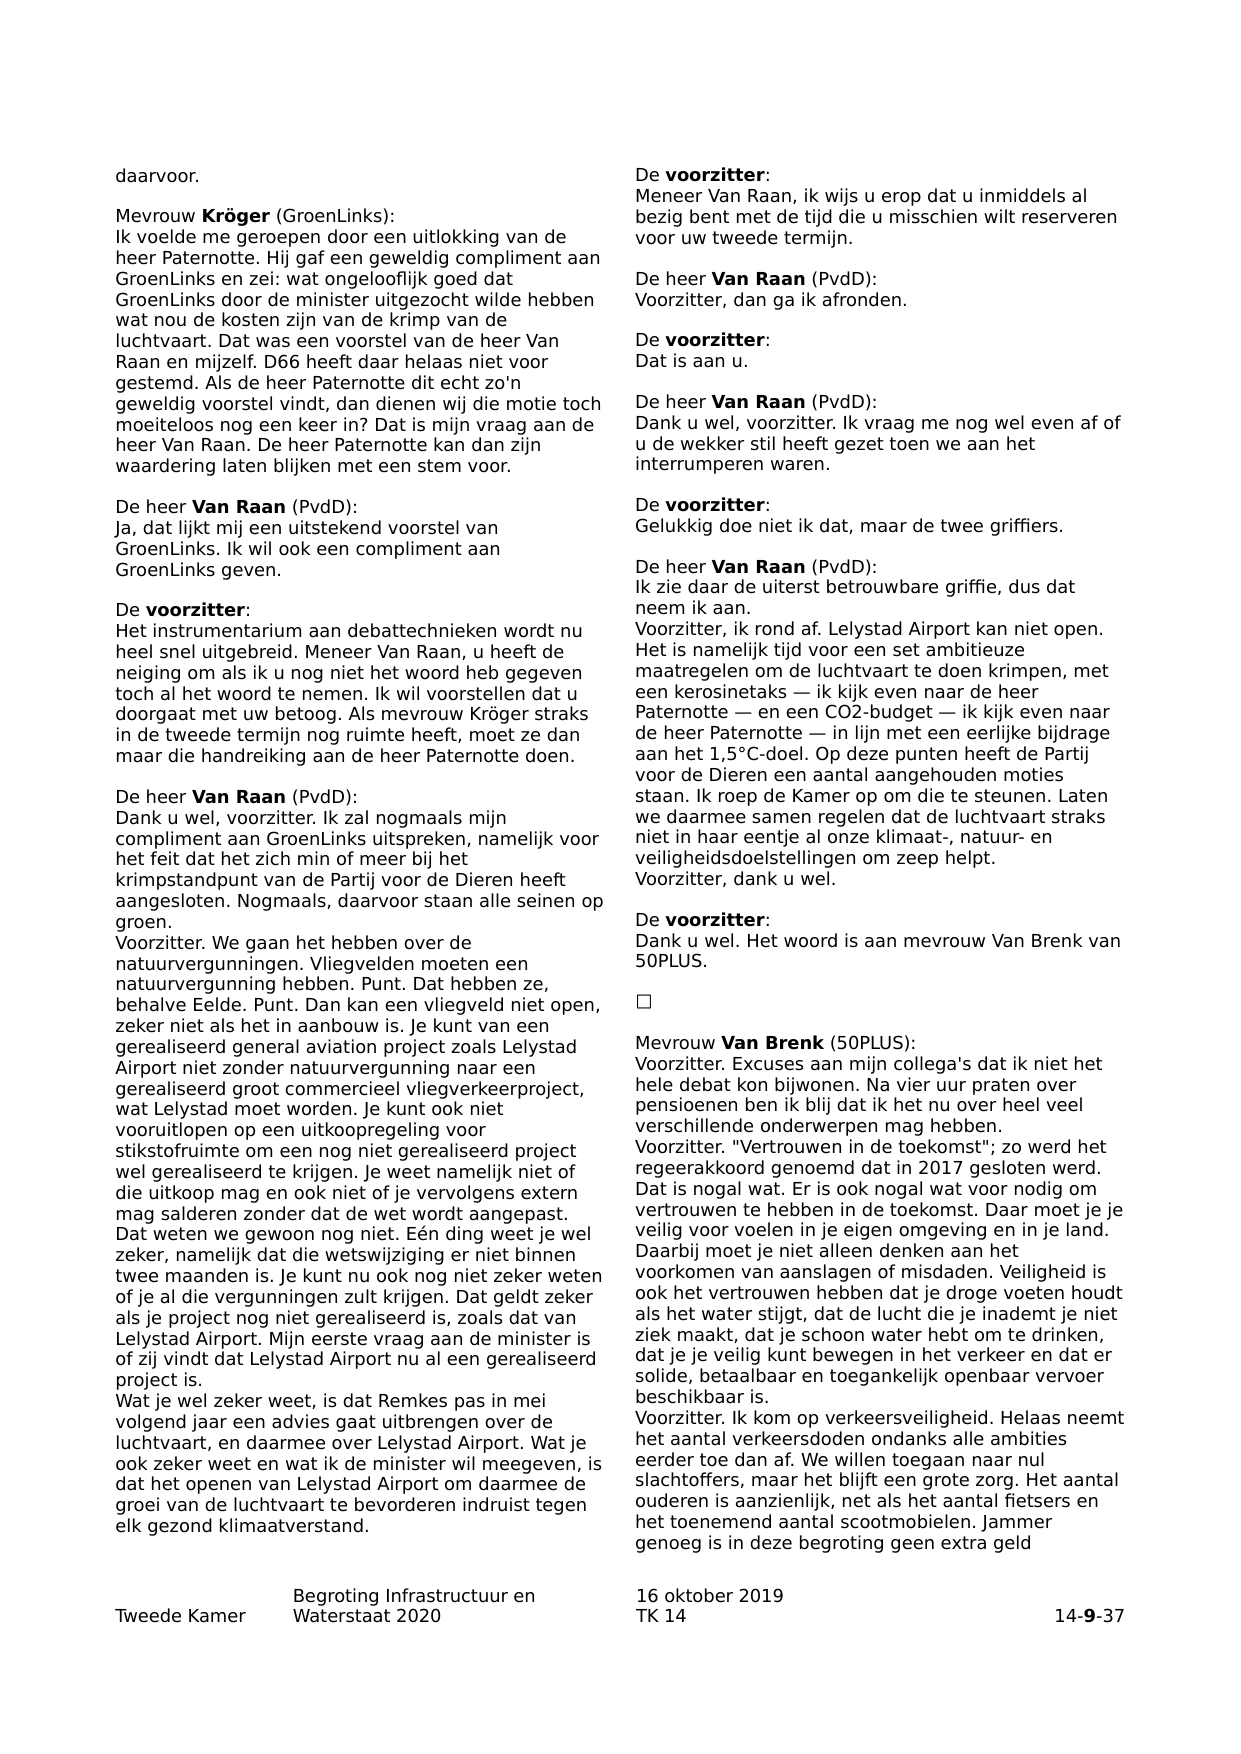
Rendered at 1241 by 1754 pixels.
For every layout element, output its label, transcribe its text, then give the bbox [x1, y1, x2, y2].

text Mevrouw Van Brenk (50PLUS): [635, 1033, 1125, 1053]
text Het instrumentarium aan debattechnieken wordt nu heel snel uitgebreid. Meneer Van Raan, u heeft de neiging om als ik u nog niet het woord heb gegeven toch al het woord te nemen. Ik wil voorstellen dat u doorgaat met uw betoog. Als mevrouw Kröger straks in de tweede termijn nog ruimte heeft, moet ze dan maar die handreiking aan de heer Paternotte doen. [115, 621, 605, 767]
text De heer Van Raan (PvdD): [115, 497, 605, 518]
text De voorzitter: [635, 330, 1125, 351]
text Dank u wel, voorzitter. Ik vraag me nog wel even af of u de wekker stil heeft gezet toen we aan het interrumperen waren. [635, 412, 1125, 475]
text Wat je wel zeker weet, is dat Remkes pas in mei volgend jaar een advies gaat uitbrengen over de luchtvaart, en daarmee over Lelystad Airport. Wat je ook zeker weet en wat ik de minister wil meegeven, is dat het openen van Lelystad Airport om daarmee de groei van de luchtvaart te bevorderen indruist tegen elk gezond klimaatverstand. [115, 1391, 605, 1537]
text Dank u wel, voorzitter. Ik zal nogmaals mijn compliment aan GroenLinks uitspreken, namelijk voor het feit dat het zich min of meer bij het krimpstandpunt van de Partij voor de Dieren heeft aangesloten. Nogmaals, daarvoor staan alle seinen op groen. [115, 807, 605, 932]
text Voorzitter. Excuses aan mijn collega's dat ik niet het hele debat kon bijwonen. Na vier uur praten over pensioenen ben ik blij dat ik het nu over heel veel verschillende onderwerpen mag hebben. [635, 1053, 1125, 1137]
text Gelukkig doe niet ik dat, maar de twee griffiers. [635, 516, 1125, 536]
text Voorzitter. We gaan het hebben over de natuurvergunningen. Vliegvelden moeten een natuurvergunning hebben. Punt. Dat hebben ze, behalve Eelde. Punt. Dan kan een vliegveld niet open, zeker niet als het in aanbouw is. Je kunt van een gerealiseerd general aviation project zoals Lelystad Airport niet zonder natuurvergunning naar een gerealiseerd groot commercieel vliegverkeerproject, wat Lelystad moet worden. Je kunt ook niet vooruitlopen op een uitkoopregeling voor stikstofruimte om een nog niet gerealiseerd project wel gerealiseerd te krijgen. Je weet namelijk niet of die uitkoop mag en ook niet of je vervolgens extern mag salderen zonder dat de wet wordt aangepast. Dat weten we gewoon nog niet. Eén ding weet je wel zeker, namelijk dat die wetswijziging er niet binnen twee maanden is. Je kunt nu ook nog niet zeker weten of je al die vergunningen zult krijgen. Dat geldt zeker als je project nog niet gerealiseerd is, zoals dat van Lelystad Airport. Mijn eerste vraag aan de minister is of zij vindt dat Lelystad Airport nu al een gerealiseerd project is. [115, 932, 605, 1391]
text Voorzitter. Ik kom op verkeersveiligheid. Helaas neemt het aantal verkeersdoden ondanks alle ambities eerder toe dan af. We willen toegaan naar nul slachtoffers, maar het blijft een grote zorg. Het aantal ouderen is aanzienlijk, net als het aantal fietsers en het toenemend aantal scootmobielen. Jammer genoeg is in deze begroting geen extra geld [635, 1408, 1125, 1553]
text Ik voelde me geroepen door een uitlokking van de heer Paternotte. Hij gaf een geweldig compliment aan GroenLinks en zei: wat ongelooflijk goed dat GroenLinks door de minister uitgezocht wilde hebben wat nou de kosten zijn van de krimp van de luchtvaart. Dat was een voorstel van de heer Van Raan en mijzelf. D66 heeft daar helaas niet voor gestemd. Als de heer Paternotte dit echt zo'n geweldig voorstel vindt, dan dienen wij die motie toch moeiteloos nog een keer in? Dat is mijn vraag aan de heer Van Raan. De heer Paternotte kan dan zijn waardering laten blijken met een stem voor. [115, 227, 605, 477]
text daarvoor. [115, 165, 605, 186]
text ⬜ [635, 992, 1125, 1013]
text De heer Van Raan (PvdD): [115, 787, 605, 807]
text De heer Van Raan (PvdD): [635, 556, 1125, 577]
text Mevrouw Kröger (GroenLinks): [115, 206, 605, 227]
text Dat is aan u. [635, 351, 1125, 372]
text Ja, dat lijkt mij een uitstekend voorstel van GroenLinks. Ik wil ook een compliment aan GroenLinks geven. [115, 518, 605, 580]
text Voorzitter. "Vertrouwen in de toekomst"; zo werd het regeerakkoord genoemd dat in 2017 gesloten werd. Dat is nogal wat. Er is ook nogal wat voor nodig om vertrouwen te hebben in de toekomst. Daar moet je je veilig voor voelen in je eigen omgeving en in je land. Daarbij moet je niet alleen denken aan het voorkomen van aanslagen of misdaden. Veiligheid is ook het vertrouwen hebben dat je droge voeten houdt als het water stijgt, dat de lucht die je inademt je niet ziek maakt, dat je schoon water hebt om te drinken, dat je je veilig kunt bewegen in het verkeer en dat er solide, betaalbaar en toegankelijk openbaar vervoer beschikbaar is. [635, 1137, 1125, 1408]
text Voorzitter, dank u wel. [635, 869, 1125, 890]
text De voorzitter: [635, 910, 1125, 930]
text Ik zie daar de uiterst betrouwbare griffie, dus dat neem ik aan. [635, 577, 1125, 619]
text Dank u wel. Het woord is aan mevrouw Van Brenk van 50PLUS. [635, 930, 1125, 972]
text De voorzitter: [115, 600, 605, 621]
text De heer Van Raan (PvdD): [635, 392, 1125, 412]
text Voorzitter, dan ga ik afronden. [635, 289, 1125, 310]
text De heer Van Raan (PvdD): [635, 268, 1125, 289]
text De voorzitter: [635, 495, 1125, 516]
text Meneer Van Raan, ik wijs u erop dat u inmiddels al bezig bent met de tijd die u misschien wilt reserveren voor uw tweede termijn. [635, 186, 1125, 248]
text De voorzitter: [635, 165, 1125, 186]
text Voorzitter, ik rond af. Lelystad Airport kan niet open. Het is namelijk tijd voor een set ambitieuze maatregelen om de luchtvaart te doen krimpen, met een kerosinetaks — ik kijk even naar de heer Paternotte — en een CO2-budget — ik kijk even naar de heer Paternotte — in lijn met een eerlijke bijdrage aan het 1,5°C-doel. Op deze punten heeft de Partij voor de Dieren een aantal aangehouden moties staan. Ik roep de Kamer op om die te steunen. Laten we daarmee samen regelen dat de luchtvaart straks niet in haar eentje al onze klimaat-, natuur- en veiligheidsdoelstellingen om zeep helpt. [635, 619, 1125, 869]
